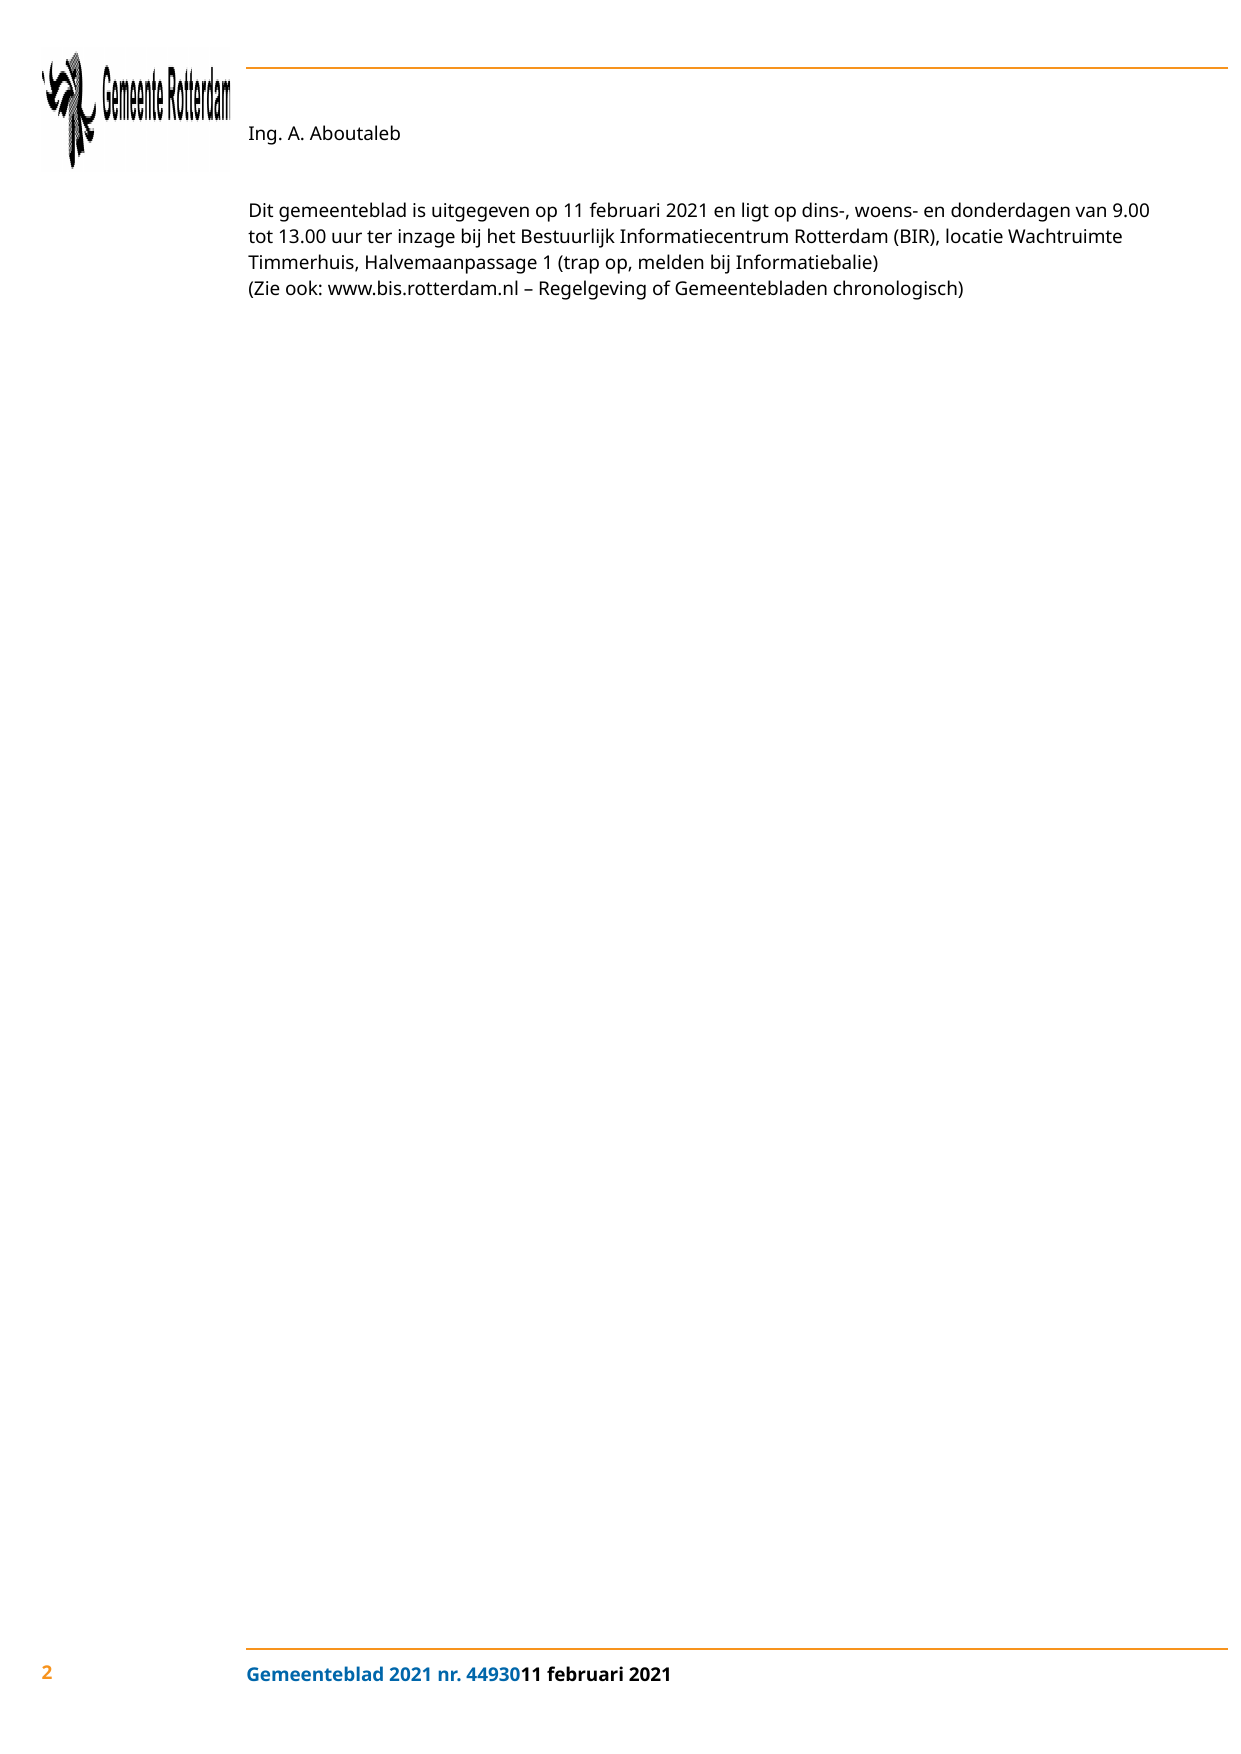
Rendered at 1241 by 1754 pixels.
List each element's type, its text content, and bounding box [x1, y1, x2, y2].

text Dit gemeenteblad is uitgegeven op 11 februari 2021 en ligt op dins-, woens- en donderdagen van 9.00 tot 13.00 uur ter inzage bij het Bestuurlijk Informatiecentrum Rotterdam (BIR), locatie Wachtruimte Timmerhuis, Halvemaanpassage 1 (trap op, melden bij Informatiebalie) [248, 198, 1152, 275]
picture [41, 47, 231, 172]
text (Zie ook: www.bis.rotterdam.nl – Regelgeving of Gemeentebladen chronologisch) [248, 275, 1152, 301]
text Ing. A. Aboutaleb [248, 121, 1152, 146]
